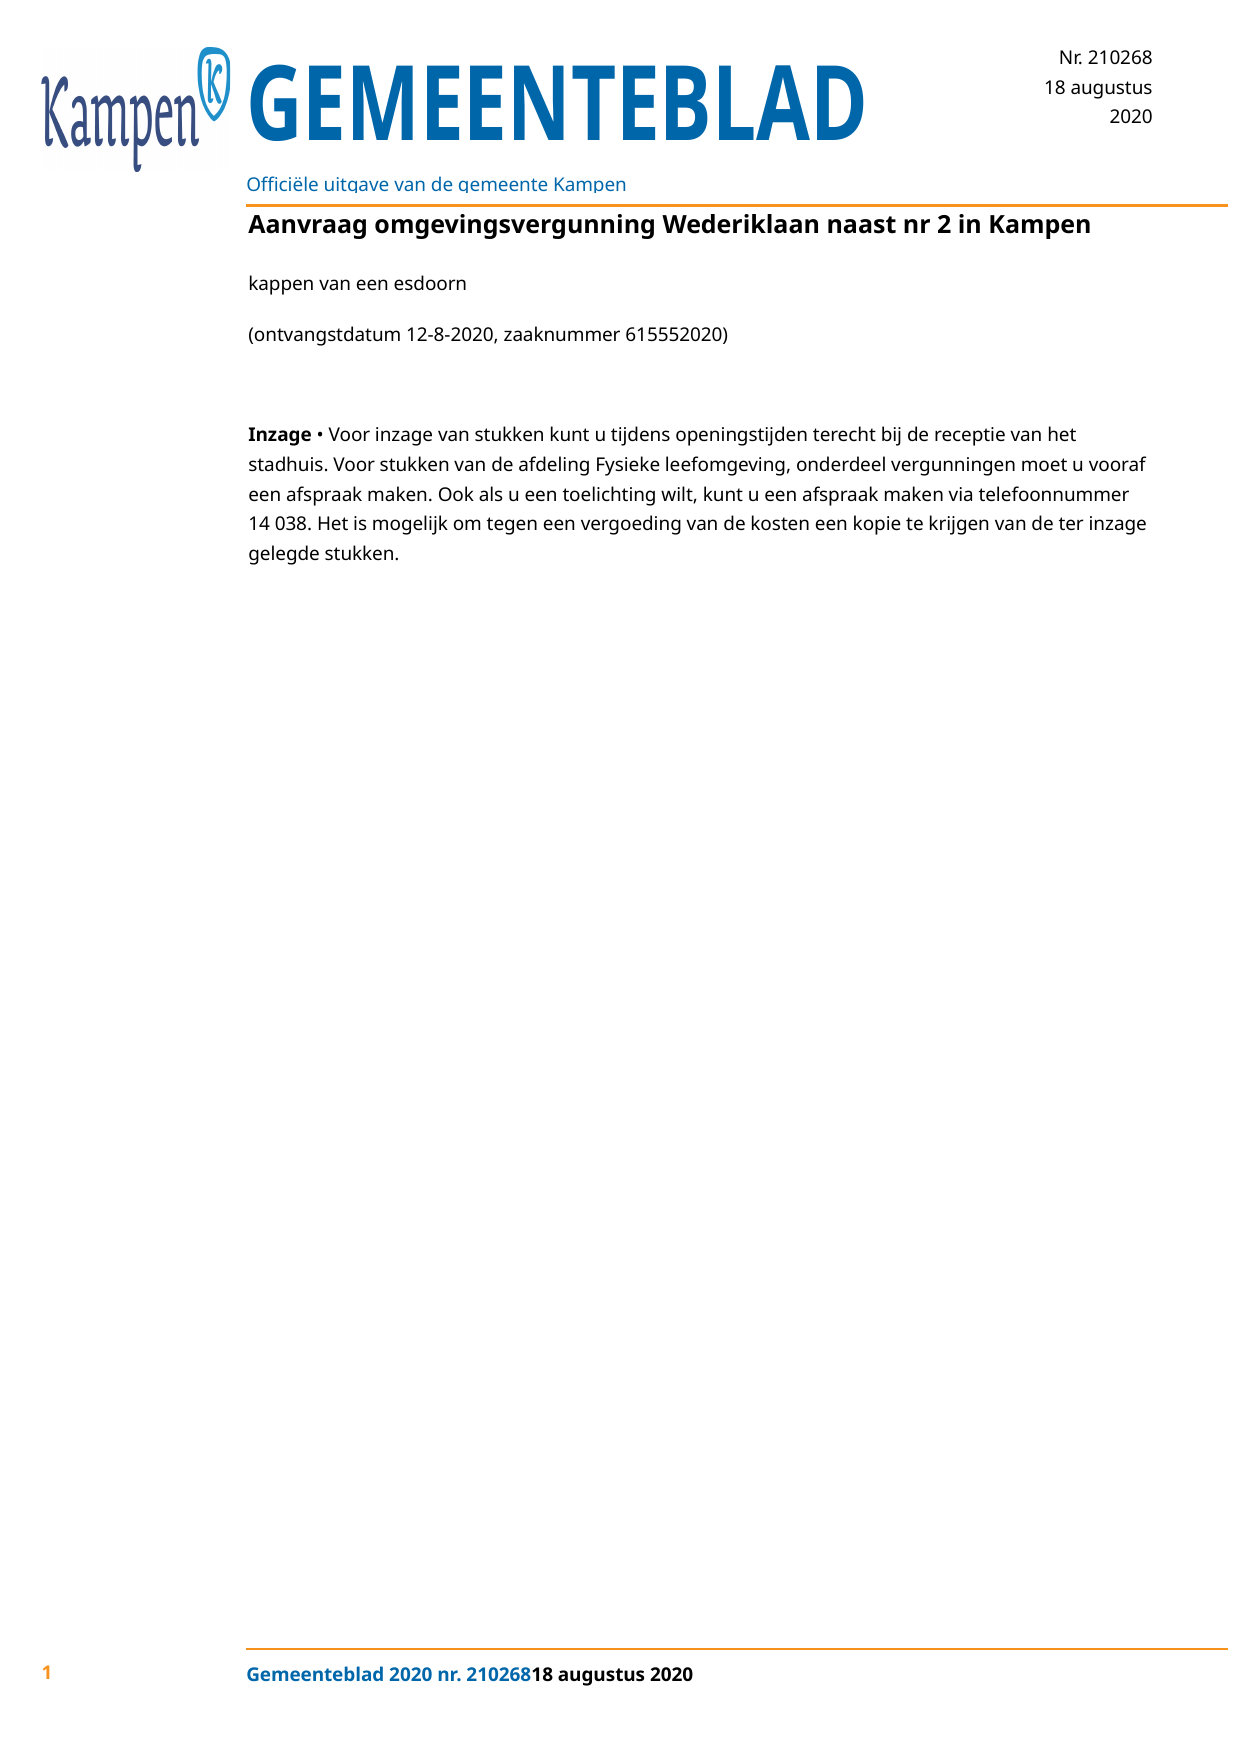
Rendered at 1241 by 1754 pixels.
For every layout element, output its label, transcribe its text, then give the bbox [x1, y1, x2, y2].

text (ontvangstdatum 12-8-2020, zaaknummer 615552020) [248, 321, 1152, 346]
text Aanvraag omgevingsvergunning Wederiklaan naast nr 2 in Kampen [248, 207, 1152, 241]
text kappen van een esdoorn [248, 270, 1152, 296]
text Inzage • Voor inzage van stukken kunt u tijdens openingstijden terecht bij de receptie van het stadhuis. Voor stukken van de afdeling Fysieke leefomgeving, onderdeel vergunningen moet u vooraf een afspraak maken. Ook als u een toelichting wilt, kunt u een afspraak maken via telefoonnummer 14 038. Het is mogelijk om tegen een vergoeding van de kosten een kopie te krijgen van de ter inzage gelegde stukken. [248, 422, 1152, 566]
picture [41, 47, 231, 172]
